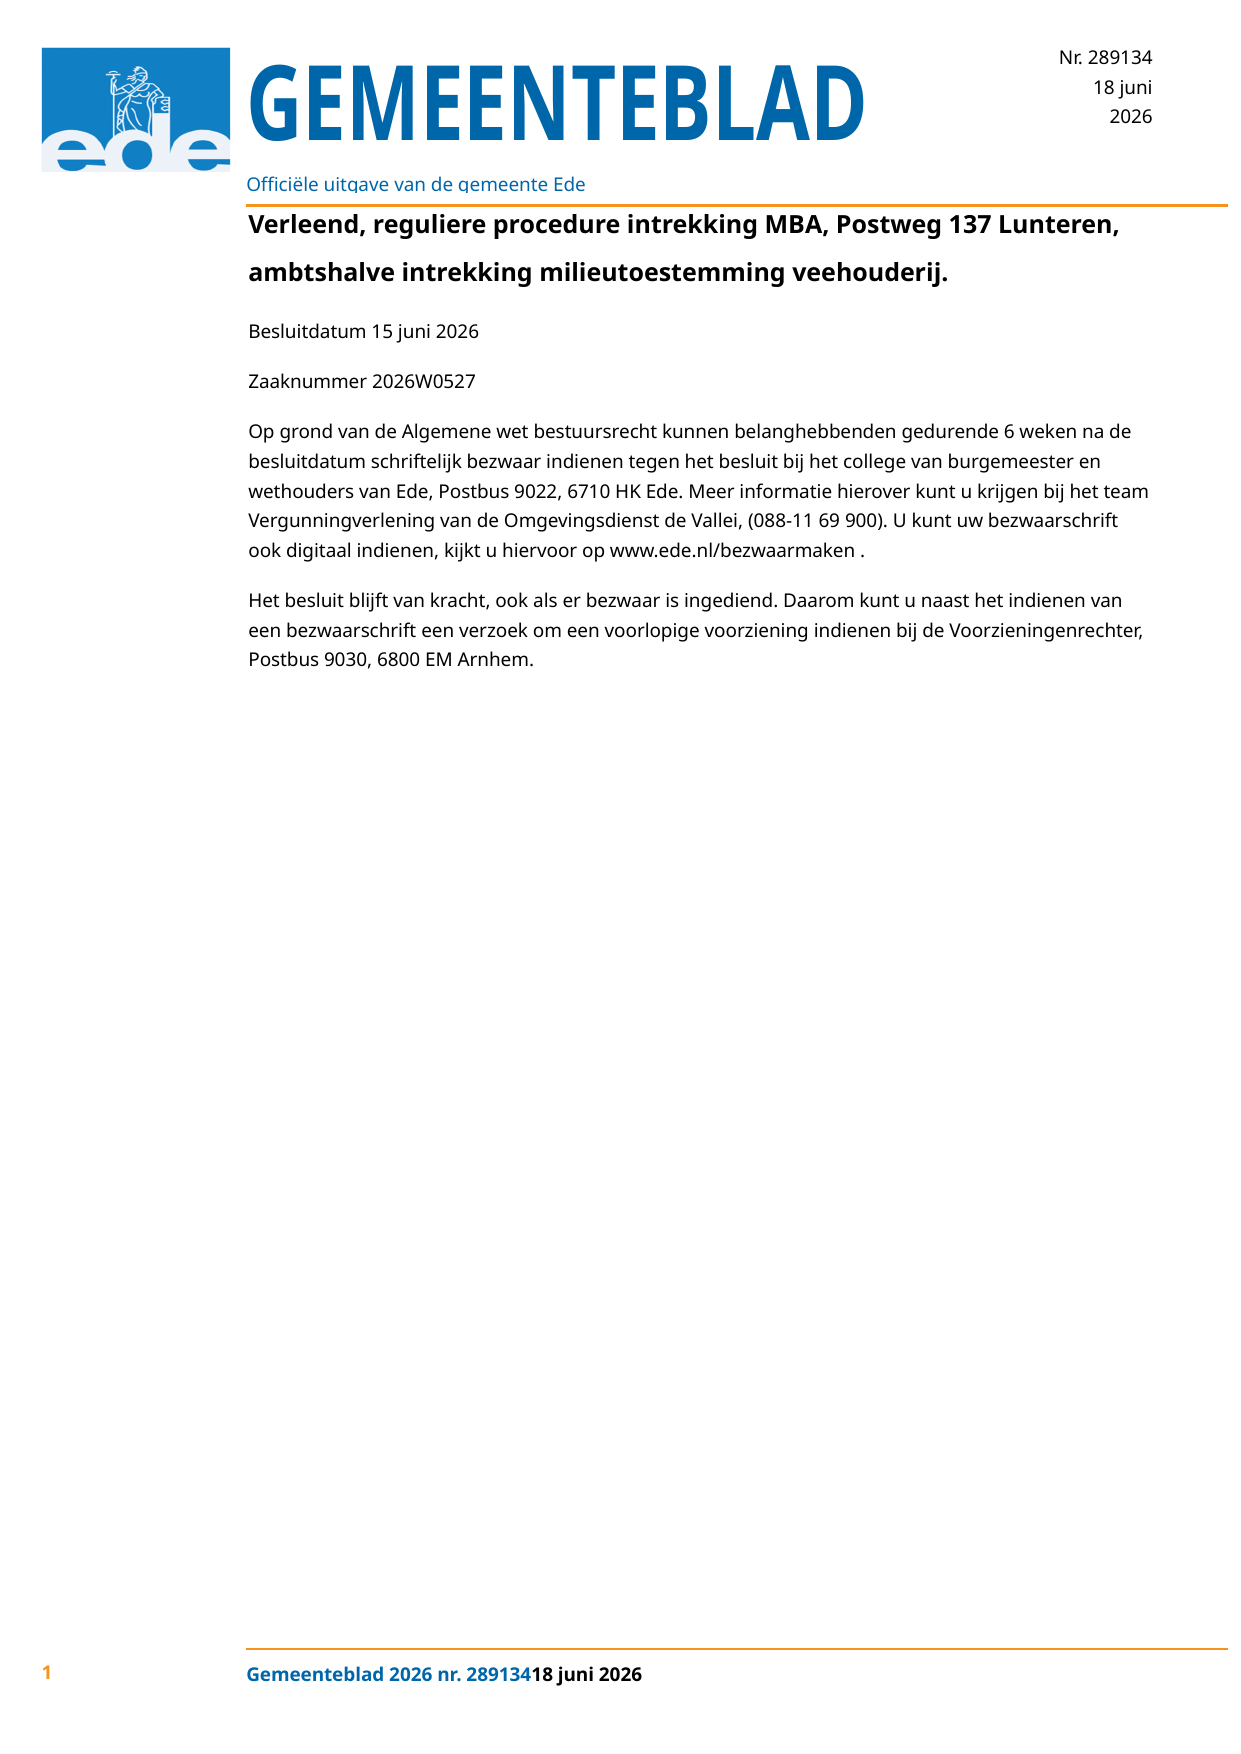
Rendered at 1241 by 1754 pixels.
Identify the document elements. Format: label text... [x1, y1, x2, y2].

text Verleend, reguliere procedure intrekking MBA, Postweg 137 Lunteren, ambtshalve intrekking milieutoestemming veehouderij. [248, 207, 1152, 288]
text Zaaknummer 2026W0527 [248, 368, 1152, 394]
text Op grond van de Algemene wet bestuursrecht kunnen belanghebbenden gedurende 6 weken na de besluitdatum schriftelijk bezwaar indienen tegen het besluit bij het college van burgemeester en wethouders van Ede, Postbus 9022, 6710 HK Ede. Meer informatie hierover kunt u krijgen bij het team Vergunningverlening van de Omgevingsdienst de Vallei, (088-11 69 900). U kunt uw bezwaarschrift ook digitaal indienen, kijkt u hiervoor op www.ede.nl/bezwaarmaken . [248, 419, 1152, 563]
text Besluitdatum 15 juni 2026 [248, 318, 1152, 344]
text Het besluit blijft van kracht, ook als er bezwaar is ingediend. Daarom kunt u naast het indienen van een bezwaarschrift een verzoek om een voorlopige voorziening indienen bij de Voorzieningenrechter, Postbus 9030, 6800 EM Arnhem. [248, 587, 1152, 672]
picture [41, 47, 231, 172]
